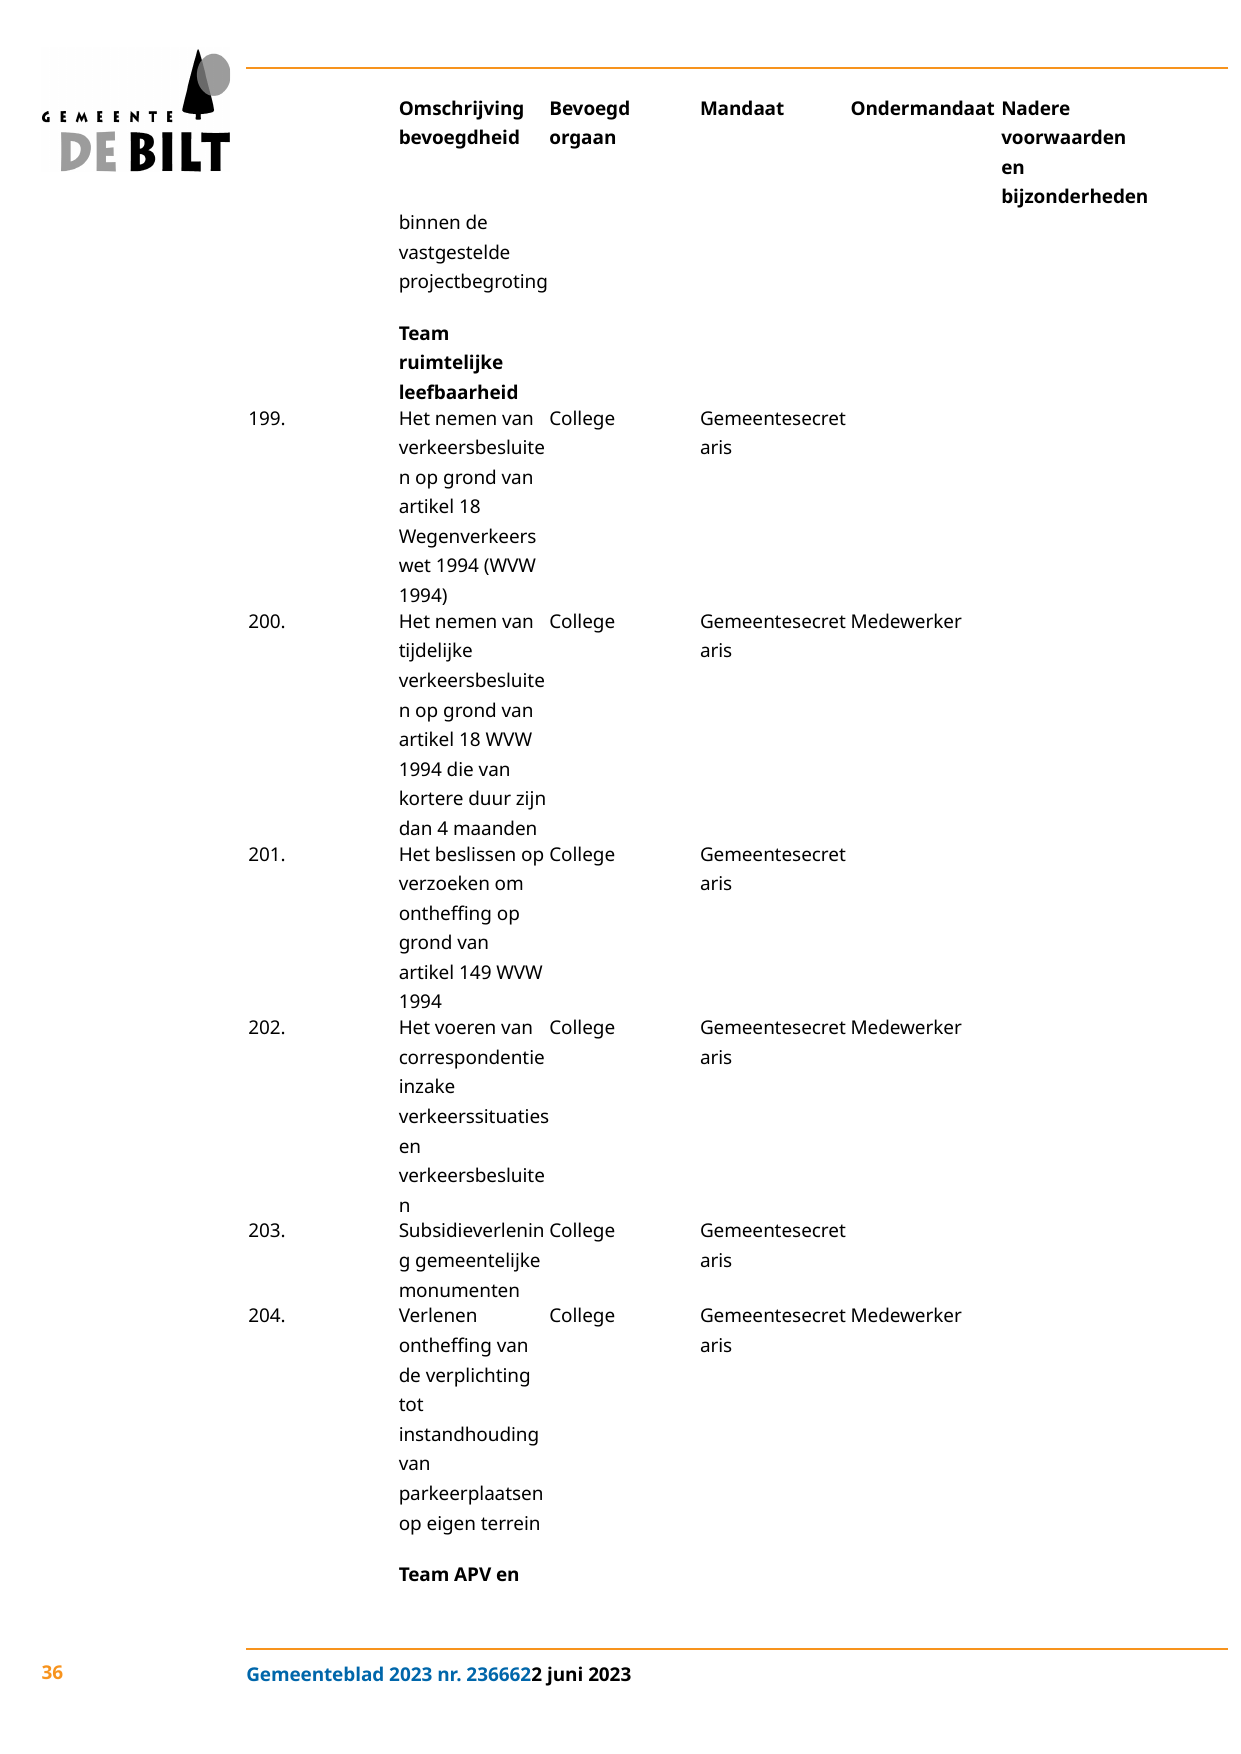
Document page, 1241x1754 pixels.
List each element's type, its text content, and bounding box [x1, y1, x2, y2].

table_cell Gemeentesecretaris [700, 1303, 850, 1535]
table_cell [399, 294, 549, 320]
table_cell Gemeentesecretaris [700, 1218, 850, 1303]
table_cell College [549, 405, 700, 608]
table_cell [248, 209, 398, 294]
table_cell Team APV en [399, 1561, 549, 1587]
table_cell College [549, 1015, 700, 1218]
table_cell [700, 1535, 850, 1561]
table_cell [850, 405, 1001, 608]
table_header Ondermandaat [850, 95, 1001, 209]
table_cell [850, 1535, 1001, 1561]
table_cell [248, 320, 398, 405]
table_cell [549, 294, 700, 320]
table_cell Het voeren van correspondentie inzake verkeerssituaties en verkeersbesluiten [399, 1015, 549, 1218]
table_cell Medewerker [850, 608, 1001, 841]
table_cell 200. [248, 608, 398, 841]
table_cell [248, 294, 398, 320]
table_header Omschrijving bevoegdheid [399, 95, 549, 209]
table_cell [1001, 1535, 1152, 1561]
table_cell [248, 1561, 398, 1587]
table_cell [1001, 405, 1152, 608]
table_cell [1001, 294, 1152, 320]
table_cell 202. [248, 1015, 398, 1218]
table_cell College [549, 841, 700, 1014]
table_cell [549, 1561, 700, 1587]
table_cell Gemeentesecretaris [700, 608, 850, 841]
table_cell [1001, 841, 1152, 1014]
table_cell [1001, 1218, 1152, 1303]
table_cell [700, 209, 850, 294]
table_cell Medewerker [850, 1015, 1001, 1218]
table_cell College [549, 608, 700, 841]
table_cell 199. [248, 405, 398, 608]
table_header Mandaat [700, 95, 850, 209]
table_cell Team ruimtelijke leefbaarheid [399, 320, 549, 405]
table_cell [850, 320, 1001, 405]
table_cell 203. [248, 1218, 398, 1303]
table_header Nadere voorwaarden en bijzonderheden [1001, 95, 1152, 209]
table_cell binnen de vastgestelde projectbegroting [399, 209, 549, 294]
table_cell [1001, 209, 1152, 294]
table_cell Gemeentesecretaris [700, 841, 850, 1014]
table_cell College [549, 1303, 700, 1535]
table_cell [850, 1218, 1001, 1303]
table_cell [1001, 1015, 1152, 1218]
table_cell [700, 294, 850, 320]
table_cell 201. [248, 841, 398, 1014]
table_header Bevoegd orgaan [549, 95, 700, 209]
table_cell [850, 1561, 1001, 1587]
table_cell College [549, 1218, 700, 1303]
table_cell [549, 320, 700, 405]
table_cell [1001, 1561, 1152, 1587]
table_cell Het nemen van verkeersbesluiten op grond van artikel 18 Wegenverkeerswet 1994 (WVW 1994) [399, 405, 549, 608]
table_cell [700, 320, 850, 405]
table_cell Subsidieverlening gemeentelijke monumenten [399, 1218, 549, 1303]
table_cell Het nemen van tijdelijke verkeersbesluiten op grond van artikel 18 WVW 1994 die van kortere duur zijn dan 4 maanden [399, 608, 549, 841]
table_header [248, 95, 398, 209]
table_cell [549, 209, 700, 294]
table_cell [1001, 320, 1152, 405]
table_cell [700, 1561, 850, 1587]
table_cell 204. [248, 1303, 398, 1535]
table_cell [850, 209, 1001, 294]
table_cell Gemeentesecretaris [700, 405, 850, 608]
table_cell Het beslissen op verzoeken om ontheffing op grond van artikel 149 WVW 1994 [399, 841, 549, 1014]
table_cell Verlenen ontheffing van de verplichting tot instandhouding van parkeerplaatsen op eigen terrein [399, 1303, 549, 1535]
table_cell Medewerker [850, 1303, 1001, 1535]
table_cell [1001, 1303, 1152, 1535]
table_cell [850, 841, 1001, 1014]
table_cell [248, 1535, 398, 1561]
table_cell [1001, 608, 1152, 841]
table_cell [549, 1535, 700, 1561]
table_cell [850, 294, 1001, 320]
picture [41, 47, 231, 172]
table_cell Gemeentesecretaris [700, 1015, 850, 1218]
table_cell [399, 1535, 549, 1561]
